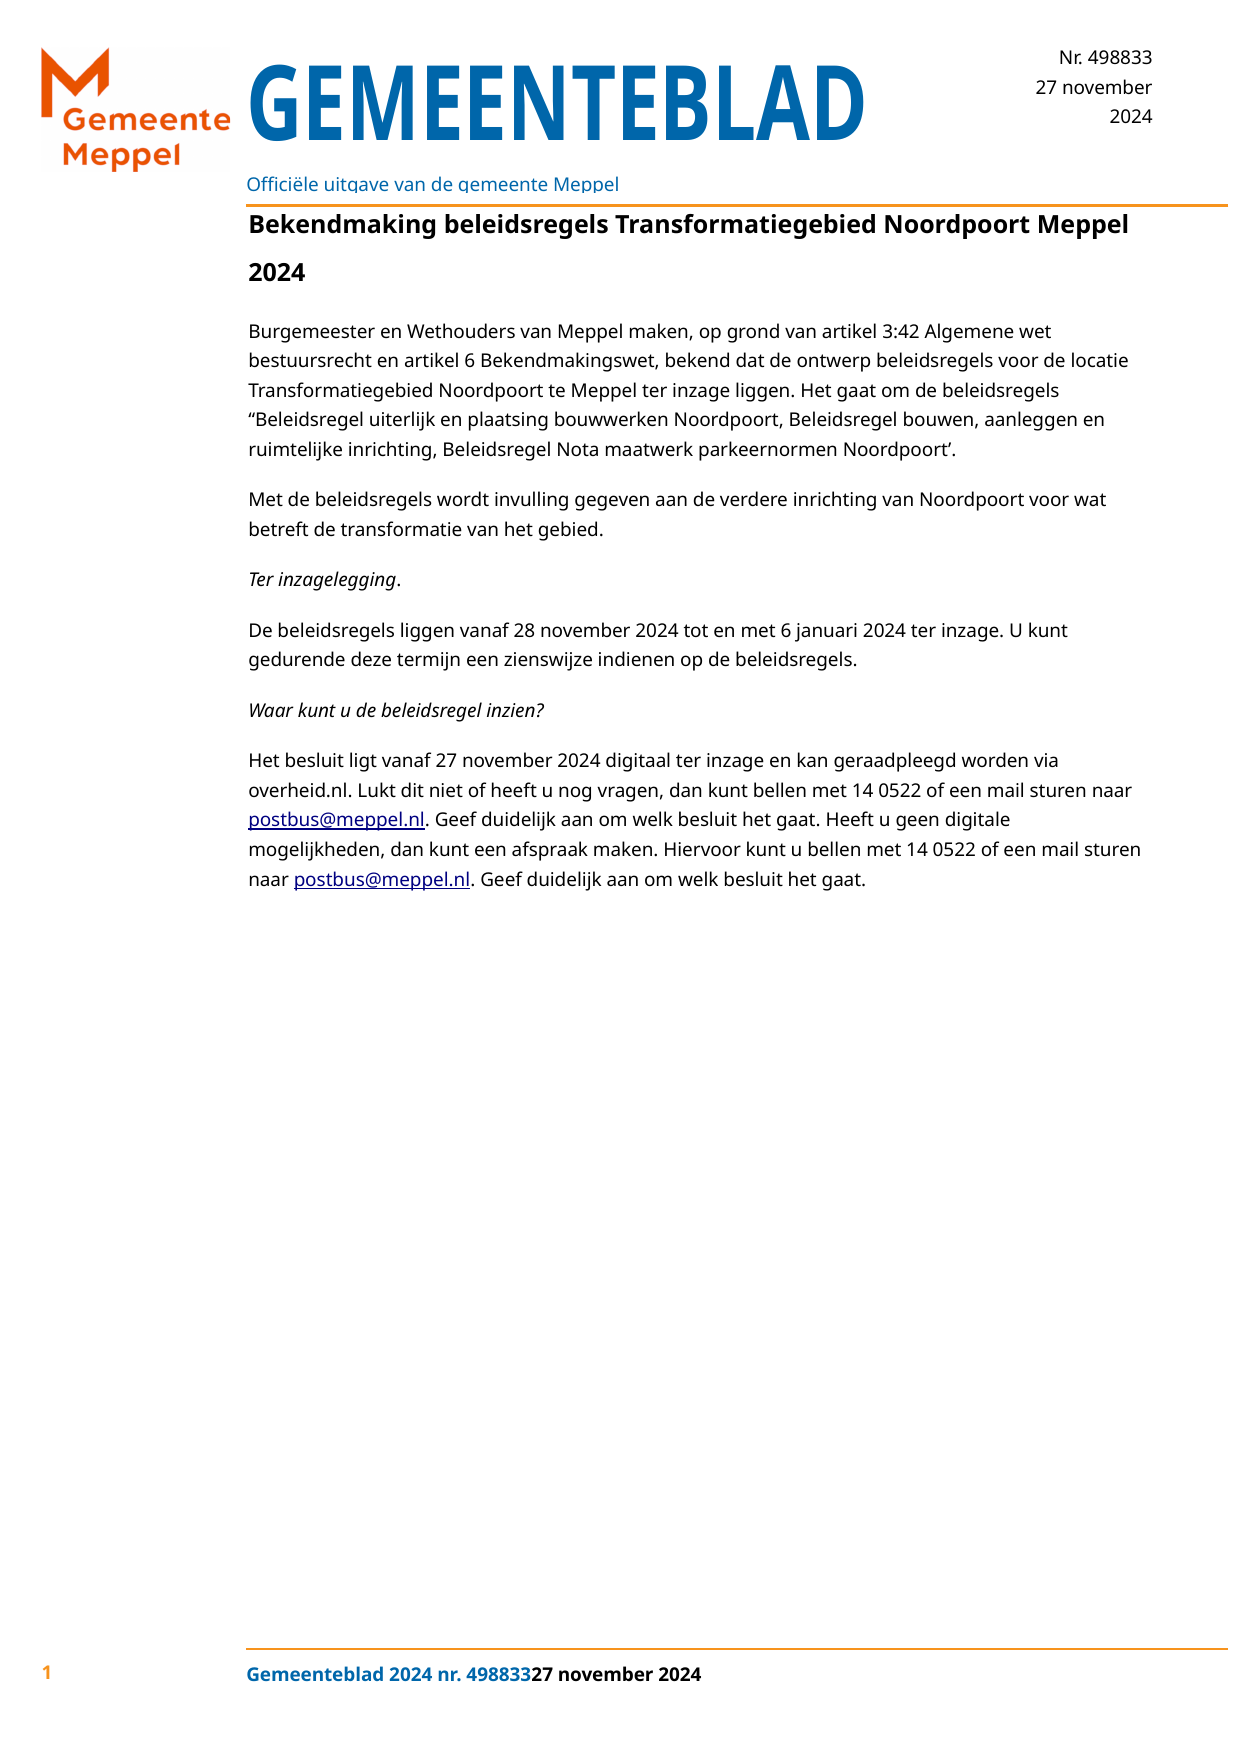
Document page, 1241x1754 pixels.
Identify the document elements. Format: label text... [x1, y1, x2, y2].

picture [41, 47, 231, 172]
text Bekendmaking beleidsregels Transformatiegebied Noordpoort Meppel 2024 [248, 207, 1152, 288]
text Waar kunt u de beleidsregel inzien? [248, 697, 1152, 723]
text Met de beleidsregels wordt invulling gegeven aan de verdere inrichting van Noordpoort voor wat betreft de transformatie van het gebied. [248, 487, 1152, 542]
text Ter inzagelegging. [248, 567, 1152, 592]
text Burgemeester en Wethouders van Meppel maken, op grond van artikel 3:42 Algemene wet bestuursrecht en artikel 6 Bekendmakingswet, bekend dat de ontwerp beleidsregels voor de locatie Transformatiegebied Noordpoort te Meppel ter inzage liggen. Het gaat om de beleidsregels “Beleidsregel uiterlijk en plaatsing bouwwerken Noordpoort, Beleidsregel bouwen, aanleggen en ruimtelijke inrichting, Beleidsregel Nota maatwerk parkeernormen Noordpoort’. [248, 318, 1152, 462]
text Het besluit ligt vanaf 27 november 2024 digitaal ter inzage en kan geraadpleegd worden via overheid.nl. Lukt dit niet of heeft u nog vragen, dan kunt bellen met 14 0522 of een mail sturen naar postbus@meppel.nl. Geef duidelijk aan om welk besluit het gaat. Heeft u geen digitale mogelijkheden, dan kunt een afspraak maken. Hiervoor kunt u bellen met 14 0522 of een mail sturen naar postbus@meppel.nl. Geef duidelijk aan om welk besluit het gaat. [248, 747, 1152, 892]
text De beleidsregels liggen vanaf 28 november 2024 tot en met 6 januari 2024 ter inzage. U kunt gedurende deze termijn een zienswijze indienen op de beleidsregels. [248, 617, 1152, 672]
